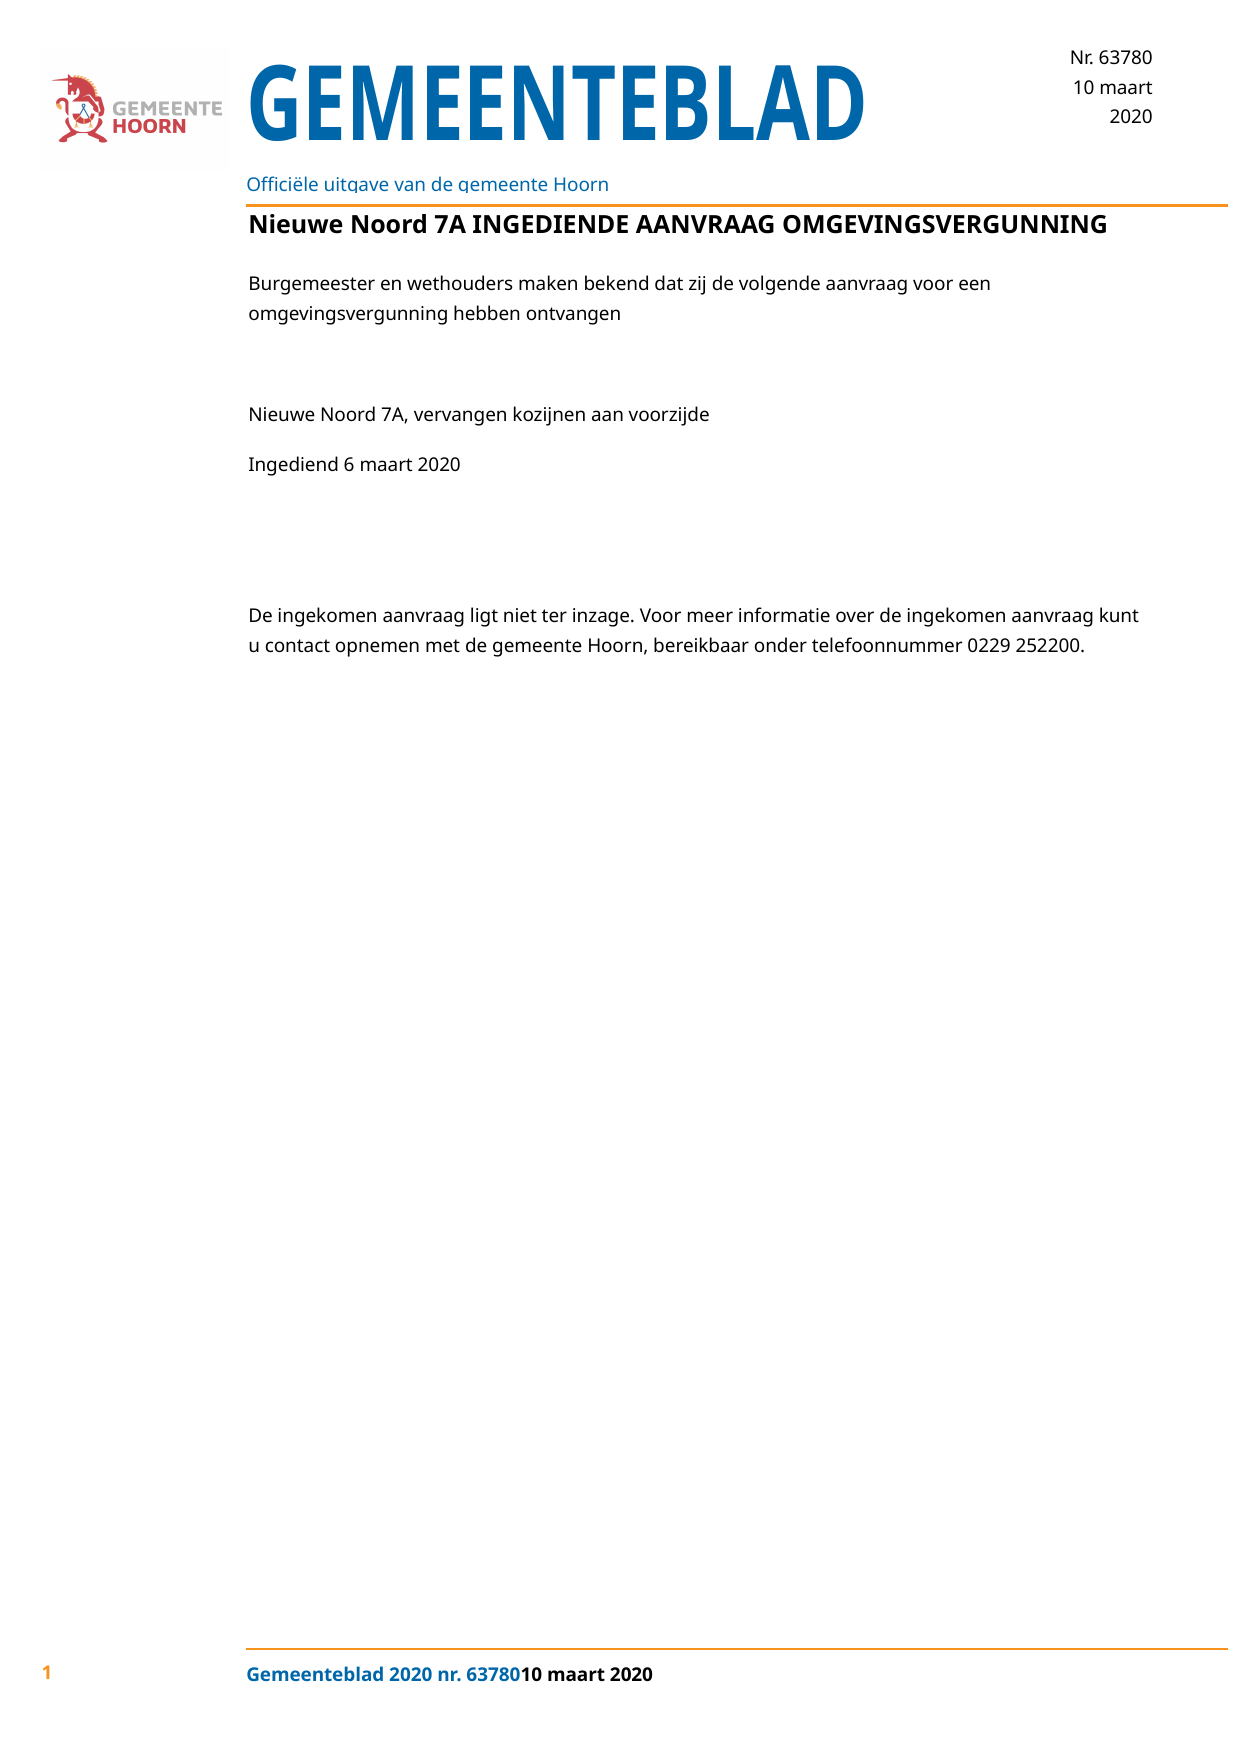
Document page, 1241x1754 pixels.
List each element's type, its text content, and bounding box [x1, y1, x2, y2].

text Ingediend 6 maart 2020 [248, 451, 1152, 477]
text Nieuwe Noord 7A INGEDIENDE AANVRAAG OMGEVINGSVERGUNNING [248, 207, 1152, 241]
text Nieuwe Noord 7A, vervangen kozijnen aan voorzijde [248, 401, 1152, 426]
picture [41, 47, 231, 172]
text De ingekomen aanvraag ligt niet ter inzage. Voor meer informatie over de ingekomen aanvraag kunt u contact opnemen met de gemeente Hoorn, bereikbaar onder telefoonnummer 0229 252200. [248, 602, 1152, 658]
text Burgemeester en wethouders maken bekend dat zij de volgende aanvraag voor een omgevingsvergunning hebben ontvangen [248, 270, 1152, 326]
